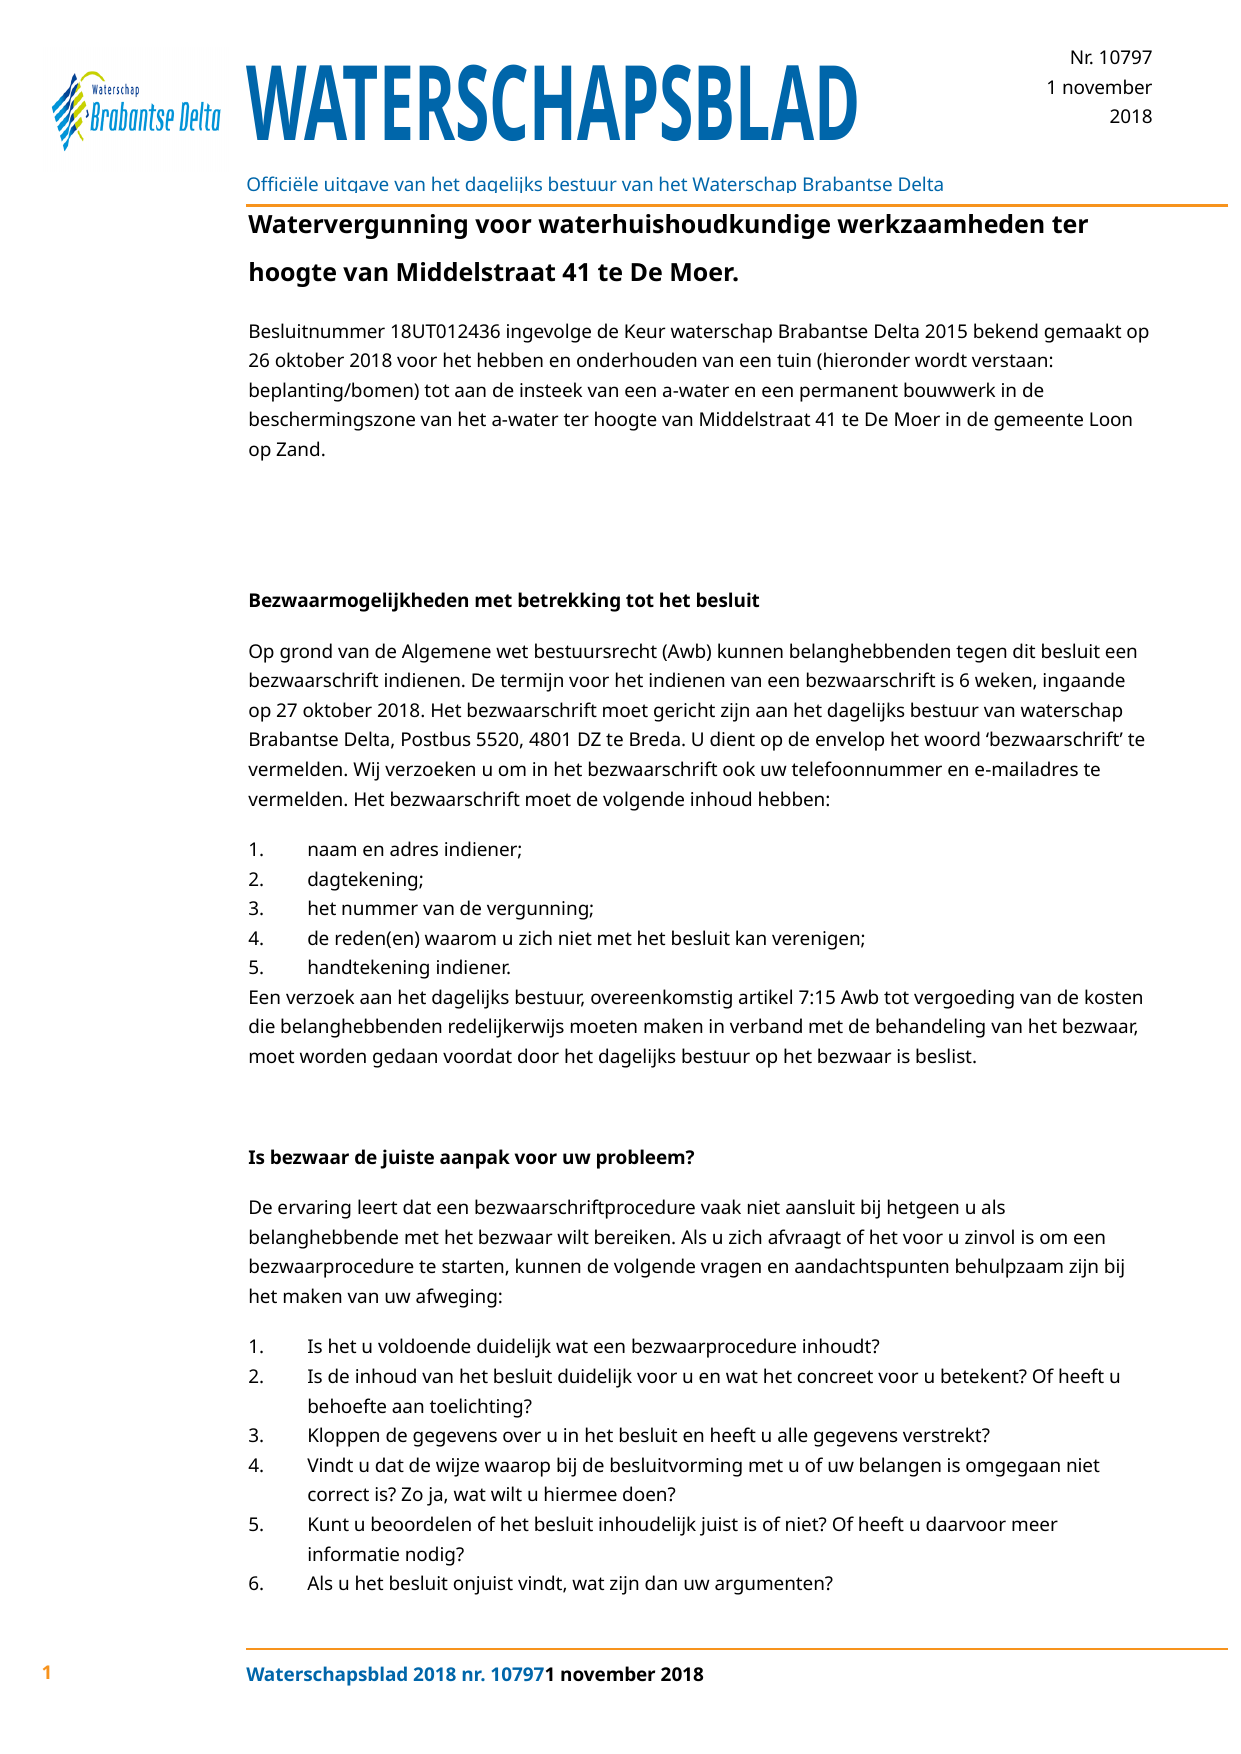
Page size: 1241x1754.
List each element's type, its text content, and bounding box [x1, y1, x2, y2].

text Bezwaarmogelijkheden met betrekking tot het besluit [248, 587, 1152, 613]
list handtekening indiener. [248, 954, 1152, 980]
list Kunt u beoordelen of het besluit inhoudelijk juist is of niet? Of heeft u daarvoor meer informatie nodig? [248, 1511, 1152, 1567]
list Kloppen de gegevens over u in het besluit en heeft u alle gegevens verstrekt? [248, 1422, 1152, 1448]
list naam en adres indiener; [248, 836, 1152, 862]
list Als u het besluit onjuist vindt, wat zijn dan uw argumenten? [248, 1570, 1152, 1596]
list Is de inhoud van het besluit duidelijk voor u en wat het concreet voor u betekent? Of heeft u behoefte aan toelichting? [248, 1363, 1152, 1419]
text Is bezwaar de juiste aanpak voor uw probleem? [248, 1144, 1152, 1170]
picture [41, 47, 231, 172]
text Een verzoek aan het dagelijks bestuur, overeenkomstig artikel 7:15 Awb tot vergoeding van de kosten die belanghebbenden redelijkerwijs moeten maken in verband met de behandeling van het bezwaar, moet worden gedaan voordat door het dagelijks bestuur op het bezwaar is beslist. [248, 984, 1152, 1069]
text Besluitnummer 18UT012436 ingevolge de Keur waterschap Brabantse Delta 2015 bekend gemaakt op 26 oktober 2018 voor het hebben en onderhouden van een tuin (hieronder wordt verstaan: beplanting/bomen) tot aan de insteek van een a-water en een permanent bouwwerk in de beschermingszone van het a-water ter hoogte van Middelstraat 41 te De Moer in de gemeente Loon op Zand. [248, 318, 1152, 462]
text Op grond van de Algemene wet bestuursrecht (Awb) kunnen belanghebbenden tegen dit besluit een bezwaarschrift indienen. De termijn voor het indienen van een bezwaarschrift is 6 weken, ingaande op 27 oktober 2018. Het bezwaarschrift moet gericht zijn aan het dagelijks bestuur van waterschap Brabantse Delta, Postbus 5520, 4801 DZ te Breda. U dient op de envelop het woord ‘bezwaarschrift’ te vermelden. Wij verzoeken u om in het bezwaarschrift ook uw telefoonnummer en e‑mailadres te vermelden. Het bezwaarschrift moet de volgende inhoud hebben: [248, 638, 1152, 812]
list dagtekening; [248, 866, 1152, 892]
text Watervergunning voor waterhuishoudkundige werkzaamheden ter hoogte van Middelstraat 41 te De Moer. [248, 207, 1152, 288]
list Vindt u dat de wijze waarop bij de besluitvorming met u of uw belangen is omgegaan niet correct is? Zo ja, wat wilt u hiermee doen? [248, 1452, 1152, 1507]
text De ervaring leert dat een bezwaarschriftprocedure vaak niet aansluit bij hetgeen u als belanghebbende met het bezwaar wilt bereiken. Als u zich afvraagt of het voor u zinvol is om een bezwaarprocedure te starten, kunnen de volgende vragen en aandachtspunten behulpzaam zijn bij het maken van uw afweging: [248, 1194, 1152, 1309]
list het nummer van de vergunning; [248, 895, 1152, 921]
list Is het u voldoende duidelijk wat een bezwaarprocedure inhoudt? [248, 1334, 1152, 1359]
list de reden(en) waarom u zich niet met het besluit kan verenigen; [248, 925, 1152, 951]
